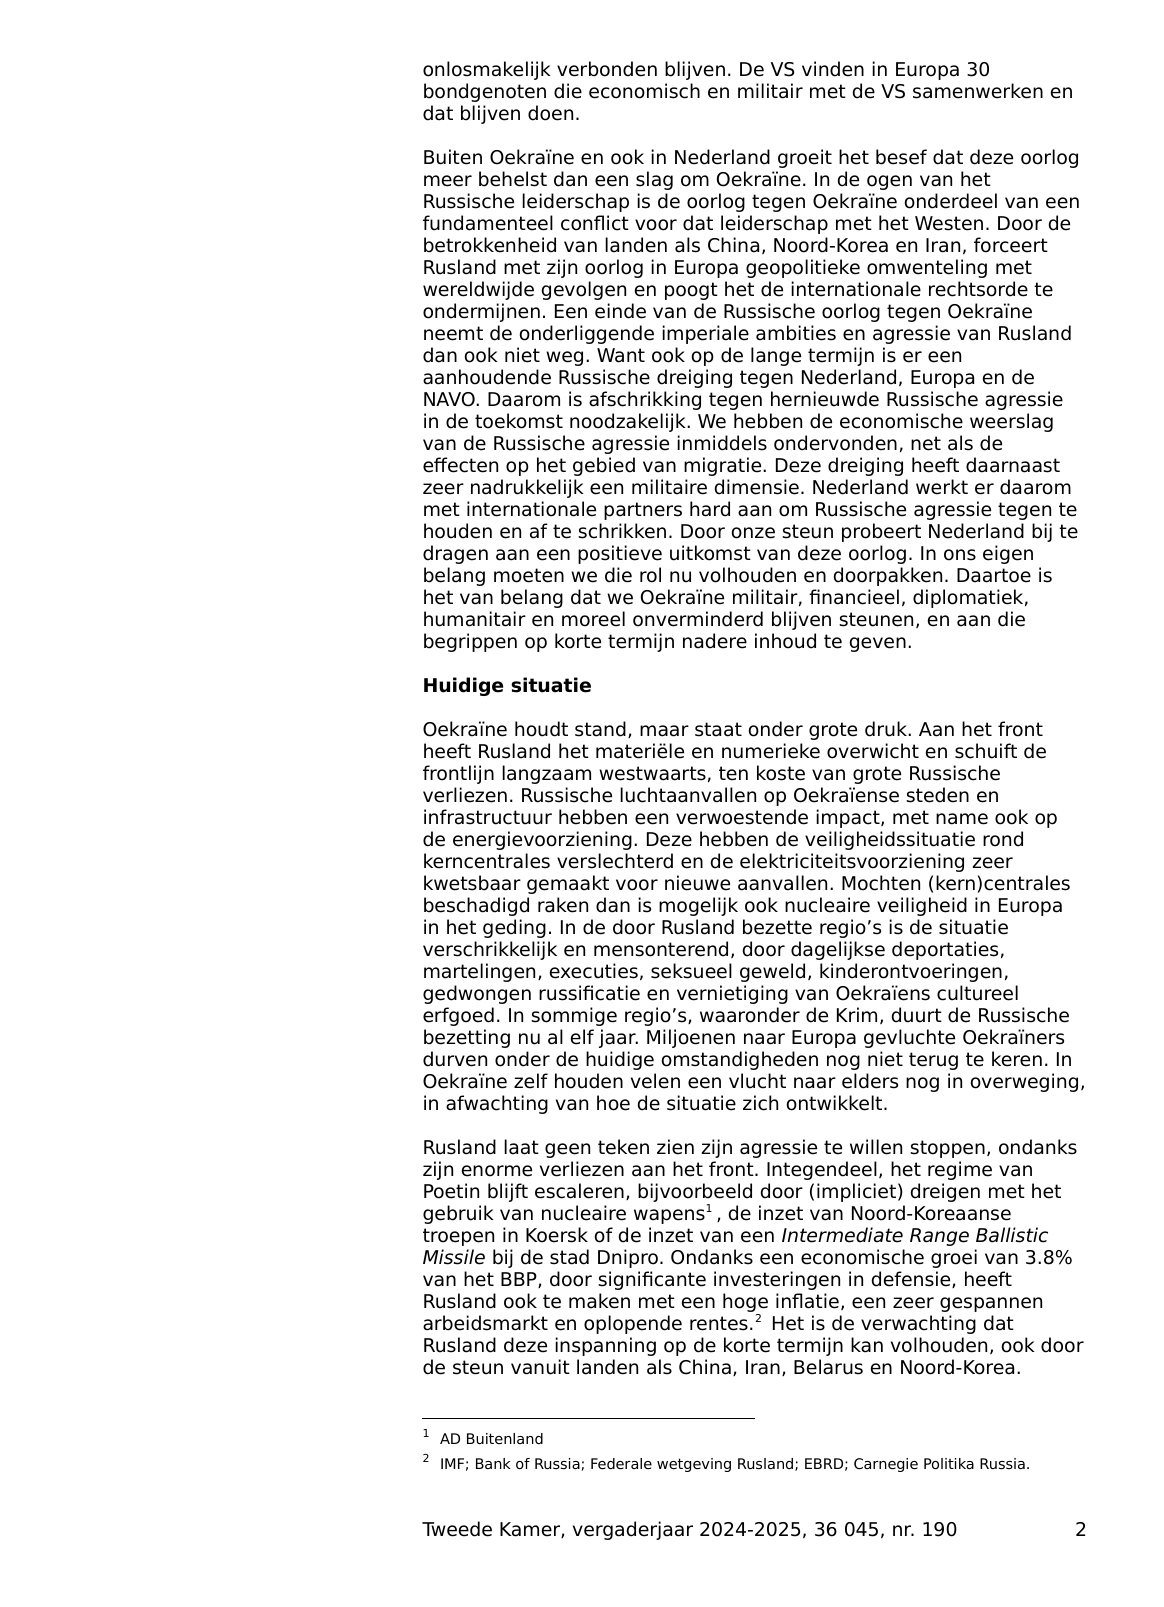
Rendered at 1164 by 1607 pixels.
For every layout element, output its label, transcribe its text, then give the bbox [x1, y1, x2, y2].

text AD Buitenland [422, 1427, 1087, 1449]
text Oekraïne houdt stand, maar staat onder grote druk. Aan het front heeft Rusland het materiële en numerieke overwicht en schuift de frontlijn langzaam westwaarts, ten koste van grote Russische verliezen. Russische luchtaanvallen op Oekraïense steden en infrastructuur hebben een verwoestende impact, met name ook op de energievoorziening. Deze hebben de veiligheidssituatie rond kerncentrales verslechterd en de elektriciteitsvoorziening zeer kwetsbaar gemaakt voor nieuwe aanvallen. Mochten (kern)centrales beschadigd raken dan is mogelijk ook nucleaire veiligheid in Europa in het geding. In de door Rusland bezette regio’s is de situatie verschrikkelijk en mensonterend, door dagelijkse deportaties, martelingen, executies, seksueel geweld, kinderontvoeringen, gedwongen russificatie en vernietiging van Oekraïens cultureel erfgoed. In sommige regio’s, waaronder de Krim, duurt de Russische bezetting nu al elf jaar. Miljoenen naar Europa gevluchte Oekraïners durven onder de huidige omstandigheden nog niet terug te keren. In Oekraïne zelf houden velen een vlucht naar elders nog in overweging, in afwachting van hoe de situatie zich ontwikkelt. [422, 719, 1087, 1115]
subtitle Huidige situatie [422, 675, 1087, 697]
text IMF; Bank of Russia; Federale wetgeving Rusland; EBRD; Carnegie Politika Russia. [422, 1452, 1087, 1474]
text Buiten Oekraïne en ook in Nederland groeit het besef dat deze oorlog meer behelst dan een slag om Oekraïne. In de ogen van het Russische leiderschap is de oorlog tegen Oekraïne onderdeel van een fundamenteel conflict voor dat leiderschap met het Westen. Door de betrokkenheid van landen als China, Noord-Korea en Iran, forceert Rusland met zijn oorlog in Europa geopolitieke omwenteling met wereldwijde gevolgen en poogt het de internationale rechtsorde te ondermijnen. Een einde van de Russische oorlog tegen Oekraïne neemt de onderliggende imperiale ambities en agressie van Rusland dan ook niet weg. Want ook op de lange termijn is er een aanhoudende Russische dreiging tegen Nederland, Europa en de NAVO. Daarom is afschrikking tegen hernieuwde Russische agressie in de toekomst noodzakelijk. We hebben de economische weerslag van de Russische agressie inmiddels ondervonden, net als de effecten op het gebied van migratie. Deze dreiging heeft daarnaast zeer nadrukkelijk een militaire dimensie. Nederland werkt er daarom met internationale partners hard aan om Russische agressie tegen te houden en af te schrikken. Door onze steun probeert Nederland bij te dragen aan een positieve uitkomst van deze oorlog. In ons eigen belang moeten we die rol nu volhouden en doorpakken. Daartoe is het van belang dat we Oekraïne militair, financieel, diplomatiek, humanitair en moreel onverminderd blijven steunen, en aan die begrippen op korte termijn nadere inhoud te geven. [422, 147, 1087, 653]
text onlosmakelijk verbonden blijven. De VS vinden in Europa 30 bondgenoten die economisch en militair met de VS samenwerken en dat blijven doen. [422, 59, 1087, 125]
text Rusland laat geen teken zien zijn agressie te willen stoppen, ondanks zijn enorme verliezen aan het front. Integendeel, het regime van Poetin blijft escaleren, bijvoorbeeld door (impliciet) dreigen met het gebruik van nucleaire wapens, de inzet van Noord-Koreaanse troepen in Koersk of de inzet van een Intermediate Range Ballistic Missile bij de stad Dnipro. Ondanks een economische groei van 3.8% van het BBP, door significante investeringen in defensie, heeft Rusland ook te maken met een hoge inflatie, een zeer gespannen arbeidsmarkt en oplopende rentes. Het is de verwachting dat Rusland deze inspanning op de korte termijn kan volhouden, ook door de steun vanuit landen als China, Iran, Belarus en Noord-Korea. [422, 1137, 1087, 1379]
